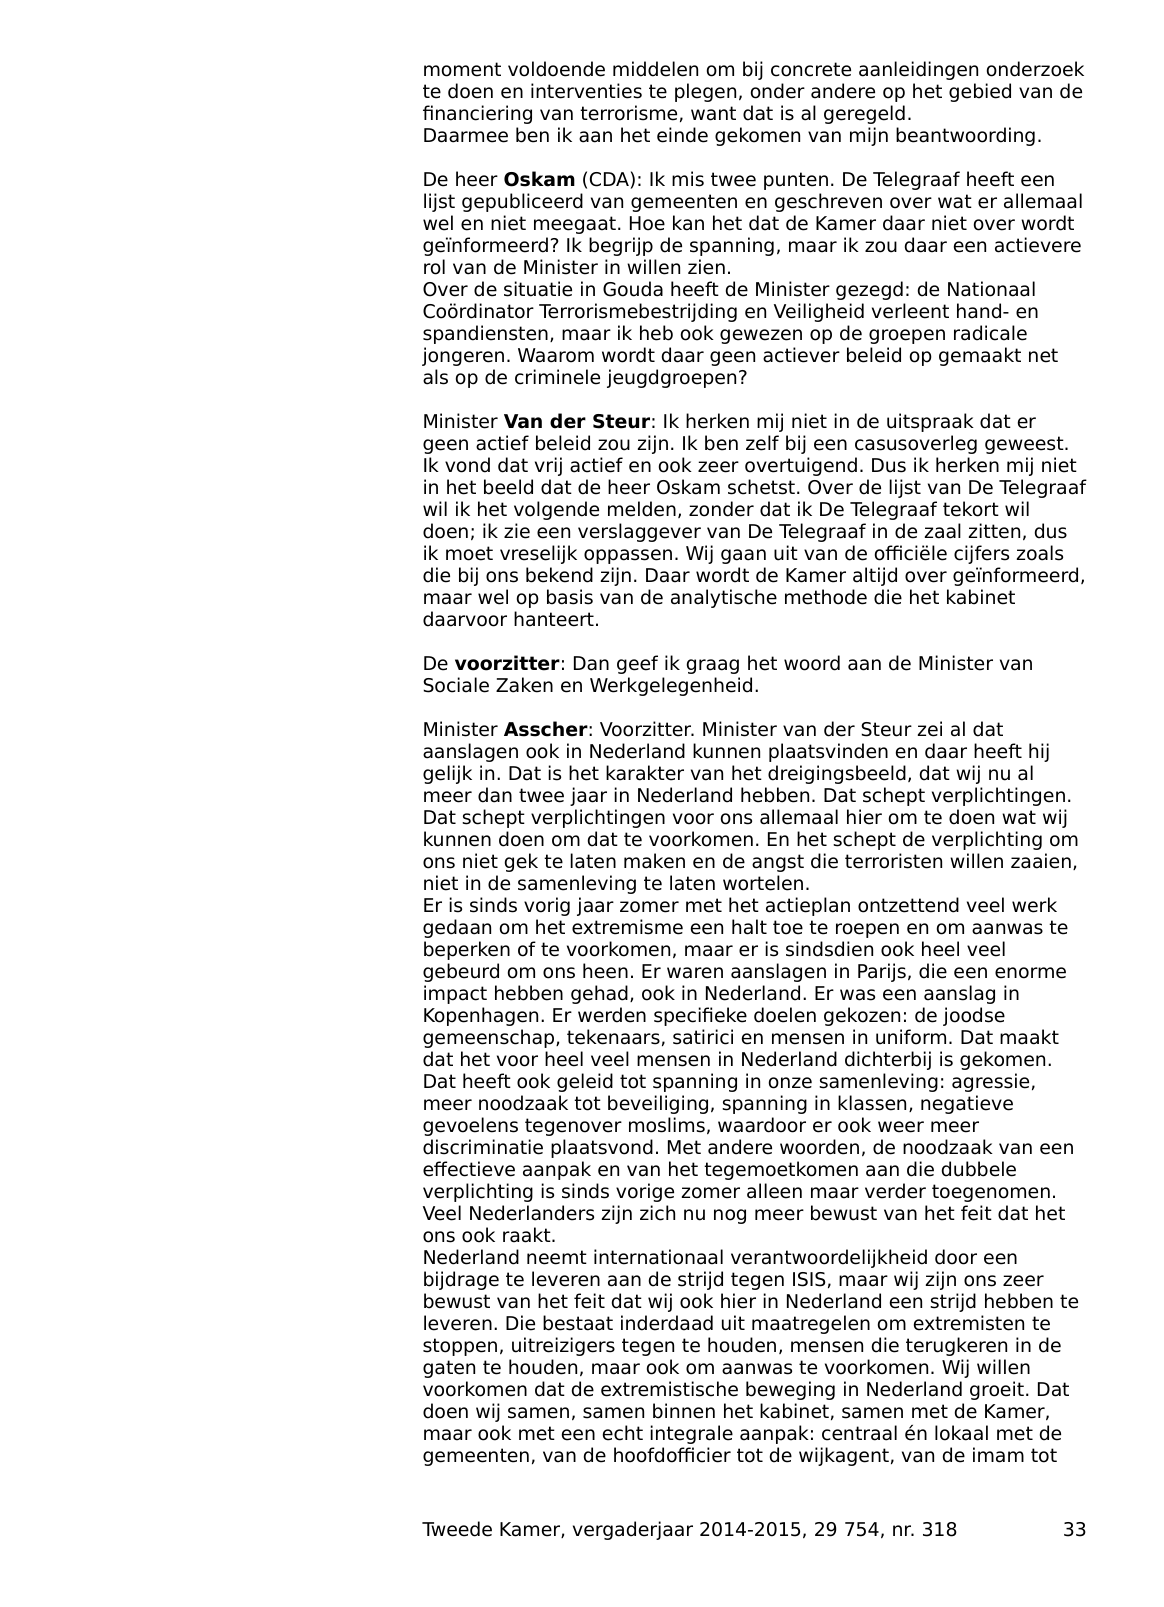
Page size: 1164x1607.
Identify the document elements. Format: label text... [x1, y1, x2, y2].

text De heer Oskam (CDA): Ik mis twee punten. De Telegraaf heeft een lijst gepubliceerd van gemeenten en geschreven over wat er allemaal wel en niet meegaat. Hoe kan het dat de Kamer daar niet over wordt geïnformeerd? Ik begrijp de spanning, maar ik zou daar een actievere rol van de Minister in willen zien. [422, 169, 1087, 279]
text Minister Asscher: Voorzitter. Minister van der Steur zei al dat aanslagen ook in Nederland kunnen plaatsvinden en daar heeft hij gelijk in. Dat is het karakter van het dreigingsbeeld, dat wij nu al meer dan twee jaar in Nederland hebben. Dat schept verplichtingen. Dat schept verplichtingen voor ons allemaal hier om te doen wat wij kunnen doen om dat te voorkomen. En het schept de verplichting om ons niet gek te laten maken en de angst die terroristen willen zaaien, niet in de samenleving te laten wortelen. [422, 719, 1087, 895]
text Er is sinds vorig jaar zomer met het actieplan ontzettend veel werk gedaan om het extremisme een halt toe te roepen en om aanwas te beperken of te voorkomen, maar er is sindsdien ook heel veel gebeurd om ons heen. Er waren aanslagen in Parijs, die een enorme impact hebben gehad, ook in Nederland. Er was een aanslag in Kopenhagen. Er werden specifieke doelen gekozen: de joodse gemeenschap, tekenaars, satirici en mensen in uniform. Dat maakt dat het voor heel veel mensen in Nederland dichterbij is gekomen. Dat heeft ook geleid tot spanning in onze samenleving: agressie, meer noodzaak tot beveiliging, spanning in klassen, negatieve gevoelens tegenover moslims, waardoor er ook weer meer discriminatie plaatsvond. Met andere woorden, de noodzaak van een effectieve aanpak en van het tegemoetkomen aan die dubbele verplichting is sinds vorige zomer alleen maar verder toegenomen. Veel Nederlanders zijn zich nu nog meer bewust van het feit dat het ons ook raakt. [422, 895, 1087, 1247]
text Minister Van der Steur: Ik herken mij niet in de uitspraak dat er geen actief beleid zou zijn. Ik ben zelf bij een casusoverleg geweest. Ik vond dat vrij actief en ook zeer overtuigend. Dus ik herken mij niet in het beeld dat de heer Oskam schetst. Over de lijst van De Telegraaf wil ik het volgende melden, zonder dat ik De Telegraaf tekort wil doen; ik zie een verslaggever van De Telegraaf in de zaal zitten, dus ik moet vreselijk oppassen. Wij gaan uit van de officiële cijfers zoals die bij ons bekend zijn. Daar wordt de Kamer altijd over geïnformeerd, maar wel op basis van de analytische methode die het kabinet daarvoor hanteert. [422, 411, 1087, 631]
text Over de situatie in Gouda heeft de Minister gezegd: de Nationaal Coördinator Terrorismebestrijding en Veiligheid verleent hand- en spandiensten, maar ik heb ook gewezen op de groepen radicale jongeren. Waarom wordt daar geen actiever beleid op gemaakt net als op de criminele jeugdgroepen? [422, 279, 1087, 389]
text De voorzitter: Dan geef ik graag het woord aan de Minister van Sociale Zaken en Werkgelegenheid. [422, 653, 1087, 697]
text Nederland neemt internationaal verantwoordelijkheid door een bijdrage te leveren aan de strijd tegen ISIS, maar wij zijn ons zeer bewust van het feit dat wij ook hier in Nederland een strijd hebben te leveren. Die bestaat inderdaad uit maatregelen om extremisten te stoppen, uitreizigers tegen te houden, mensen die terugkeren in de gaten te houden, maar ook om aanwas te voorkomen. Wij willen voorkomen dat de extremistische beweging in Nederland groeit. Dat doen wij samen, samen binnen het kabinet, samen met de Kamer, maar ook met een echt integrale aanpak: centraal én lokaal met de gemeenten, van de hoofdofficier tot de wijkagent, van de imam tot [422, 1247, 1087, 1467]
text moment voldoende middelen om bij concrete aanleidingen onderzoek te doen en interventies te plegen, onder andere op het gebied van de financiering van terrorisme, want dat is al geregeld. [422, 59, 1087, 125]
text Daarmee ben ik aan het einde gekomen van mijn beantwoording. [422, 125, 1087, 147]
